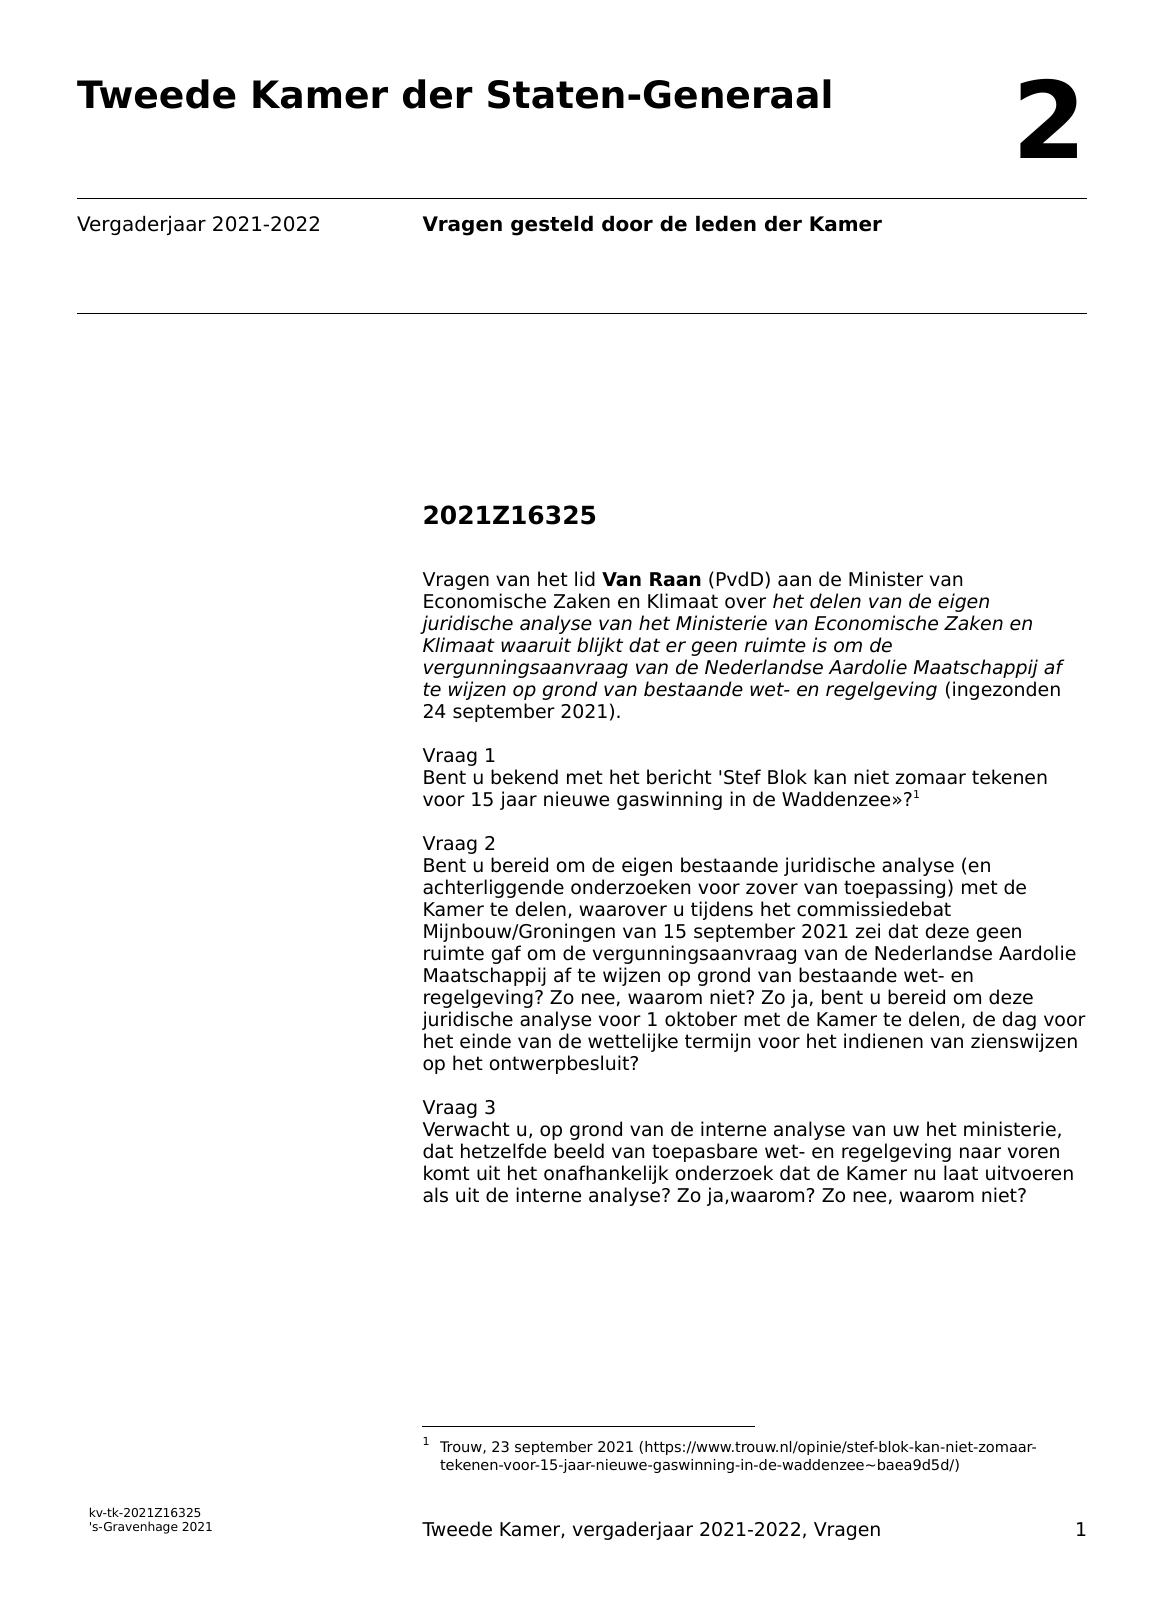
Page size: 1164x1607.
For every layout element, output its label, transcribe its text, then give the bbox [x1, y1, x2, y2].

text Vraag 2 [422, 833, 1087, 855]
text 's-Gravenhage 2021 [88, 1520, 323, 1534]
table_header 2 [886, 59, 1087, 198]
text kv-tk-2021Z16325 [88, 1506, 323, 1520]
text Vraag 3 [422, 1097, 1087, 1119]
table_header Tweede Kamer der Staten-Generaal [77, 59, 886, 198]
text Trouw, 23 september 2021 (https://www.trouw.nl/opinie/stef-blok-kan-niet-zomaar-tekenen-voor-15-jaar-nieuwe-gaswinning-in-de-waddenzee~baea9d5d/) [422, 1435, 1087, 1474]
table_cell Vergaderjaar 2021-2022 [77, 199, 422, 313]
text Bent u bereid om de eigen bestaande juridische analyse (en achterliggende onderzoeken voor zover van toepassing) met de Kamer te delen, waarover u tijdens het commissiedebat Mijnbouw/Groningen van 15 september 2021 zei dat deze geen ruimte gaf om de vergunningsaanvraag van de Nederlandse Aardolie Maatschappij af te wijzen op grond van bestaande wet- en regelgeving? Zo nee, waarom niet? Zo ja, bent u bereid om deze juridische analyse voor 1 oktober met de Kamer te delen, de dag voor het einde van de wettelijke termijn voor het indienen van zienswijzen op het ontwerpbesluit? [422, 855, 1087, 1075]
text Bent u bekend met het bericht 'Stef Blok kan niet zomaar tekenen voor 15 jaar nieuwe gaswinning in de Waddenzee»? [422, 767, 1087, 811]
text Vraag 1 [422, 745, 1087, 767]
text Verwacht u, op grond van de interne analyse van uw het ministerie, dat hetzelfde beeld van toepasbare wet- en regelgeving naar voren komt uit het onafhankelijk onderzoek dat de Kamer nu laat uitvoeren als uit de interne analyse? Zo ja,waarom? Zo nee, waarom niet? [422, 1119, 1087, 1207]
text 2021Z16325 [422, 501, 1087, 531]
table_cell Vragen gesteld door de leden der Kamer [422, 199, 1087, 313]
text Vragen van het lid Van Raan (PvdD) aan de Minister van Economische Zaken en Klimaat over het delen van de eigen juridische analyse van het Ministerie van Economische Zaken en Klimaat waaruit blijkt dat er geen ruimte is om de vergunningsaanvraag van de Nederlandse Aardolie Maatschappij af te wijzen op grond van bestaande wet- en regelgeving (ingezonden 24 september 2021). [422, 569, 1087, 723]
